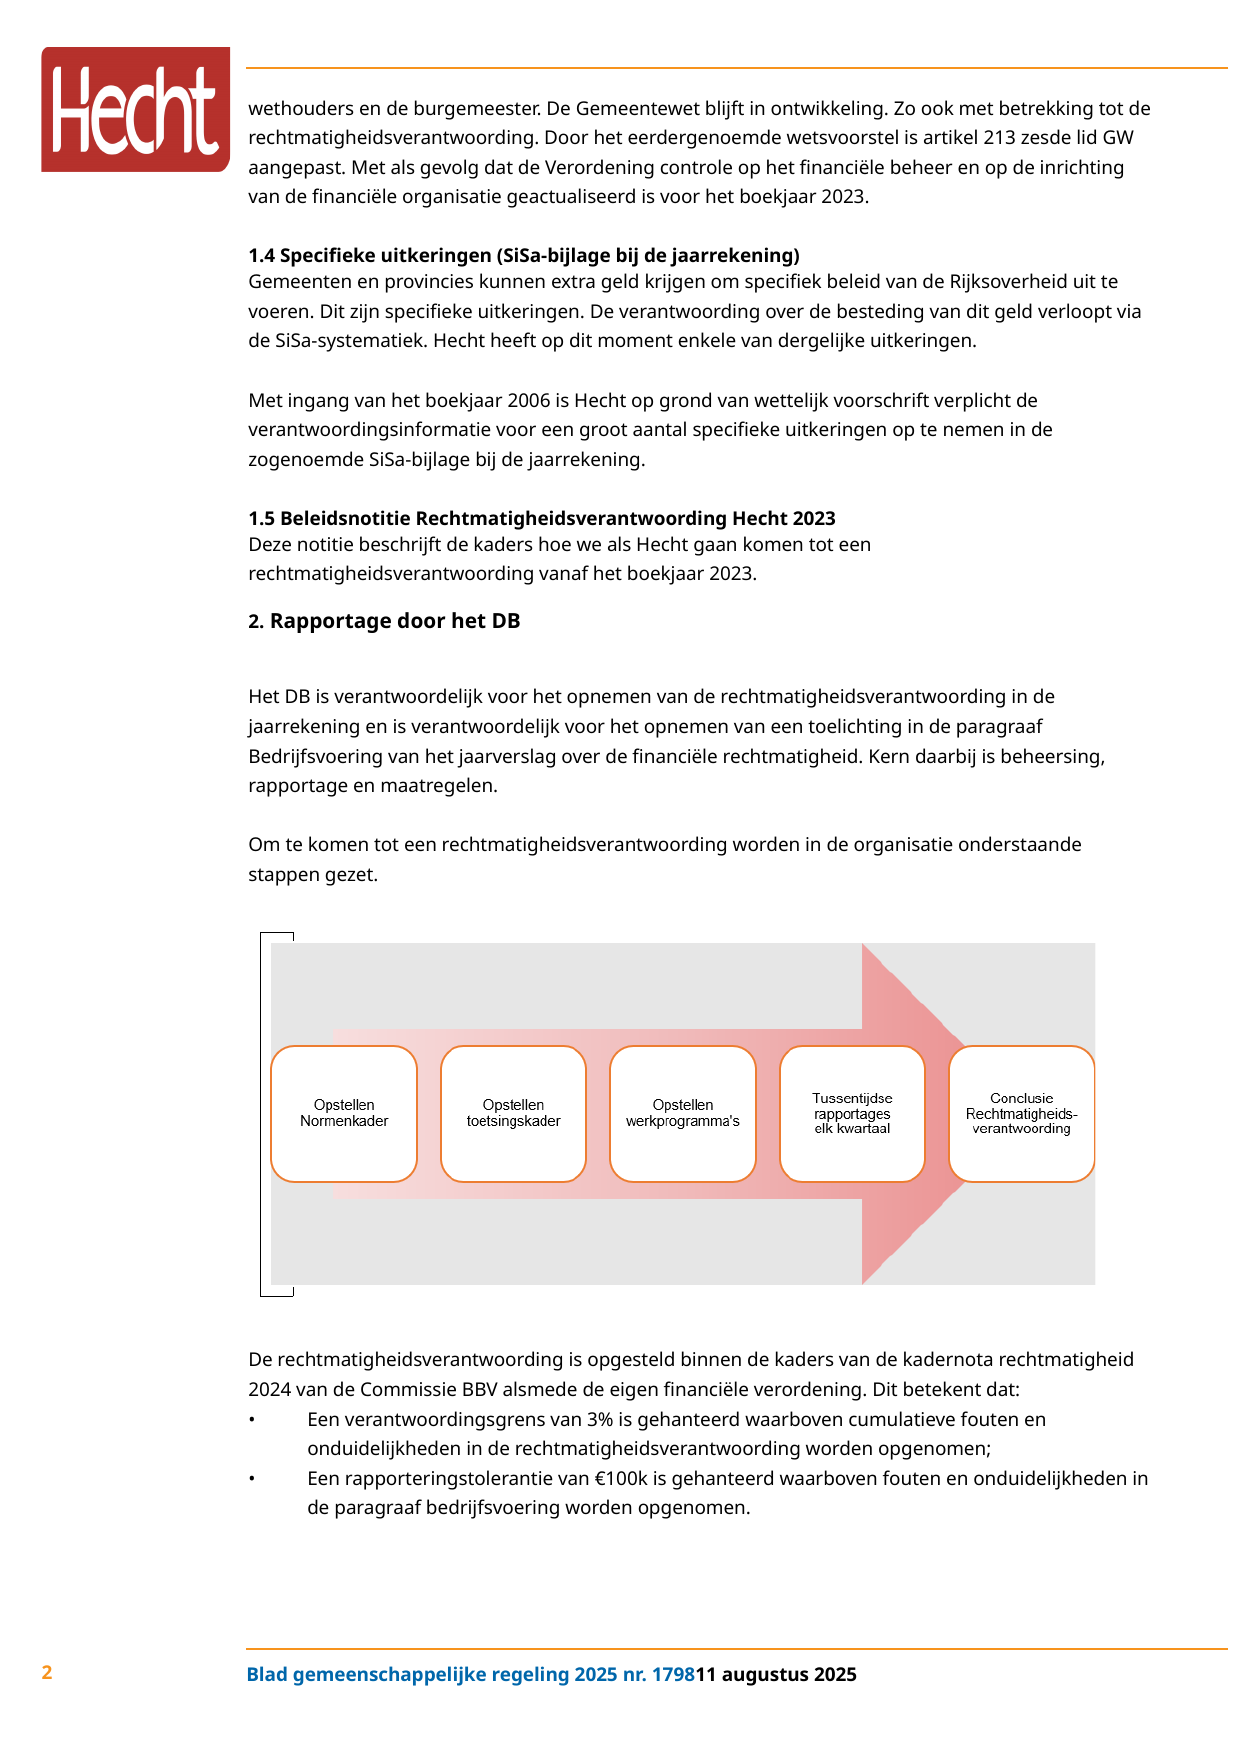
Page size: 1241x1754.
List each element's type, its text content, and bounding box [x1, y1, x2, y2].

text 2. Rapportage door het DB [248, 606, 1152, 634]
text Gemeenten en provincies kunnen extra geld krijgen om specifiek beleid van de Rijksoverheid uit te voeren. Dit zijn specifieke uitkeringen. De verantwoording over de besteding van dit geld verloopt via de SiSa-systematiek. Hecht heeft op dit moment enkele van dergelijke uitkeringen. [248, 268, 1152, 353]
text wethouders en de burgemeester. De Gemeentewet blijft in ontwikkeling. Zo ook met betrekking tot de rechtmatigheidsverantwoording. Door het eerdergenoemde wetsvoorstel is artikel 213 zesde lid GW aangepast. Met als gevolg dat de Verordening controle op het financiële beheer en op de inrichting van de financiële organisatie geactualiseerd is voor het boekjaar 2023. [248, 95, 1152, 209]
picture [41, 47, 231, 172]
text De rechtmatigheidsverantwoording is opgesteld binnen de kaders van de kadernota rechtmatigheid 2024 van de Commissie BBV alsmede de eigen financiële verordening. Dit betekent dat: [248, 1347, 1152, 1402]
picture [268, 941, 1096, 1287]
text Het DB is verantwoordelijk voor het opnemen van de rechtmatigheidsverantwoording in de jaarrekening en is verantwoordelijk voor het opnemen van een toelichting in de paragraaf Bedrijfsvoering van het jaarverslag over de financiële rechtmatigheid. Kern daarbij is beheersing, rapportage en maatregelen. [248, 684, 1152, 798]
text 1.5 Beleidsnotitie Rechtmatigheidsverantwoording Hecht 2023 [248, 505, 1152, 531]
text Deze notitie beschrijft de kaders hoe we als Hecht gaan komen tot een rechtmatigheidsverantwoording vanaf het boekjaar 2023. [248, 531, 1152, 586]
list Een verantwoordingsgrens van 3% is gehanteerd waarboven cumulatieve fouten en onduidelijkheden in de rechtmatigheidsverantwoording worden opgenomen; [248, 1406, 1152, 1461]
text 1.4 Specifieke uitkeringen (SiSa-bijlage bij de jaarrekening) [248, 243, 1152, 268]
list Een rapporteringstolerantie van €100k is gehanteerd waarboven fouten en onduidelijkheden in de paragraaf bedrijfsvoering worden opgenomen. [248, 1465, 1152, 1520]
text Om te komen tot een rechtmatigheidsverantwoording worden in de organisatie onderstaande stappen gezet. [248, 832, 1152, 887]
text Met ingang van het boekjaar 2006 is Hecht op grond van wettelijk voorschrift verplicht de verantwoordingsinformatie voor een groot aantal specifieke uitkeringen op te nemen in de zogenoemde SiSa-bijlage bij de jaarrekening. [248, 387, 1152, 472]
